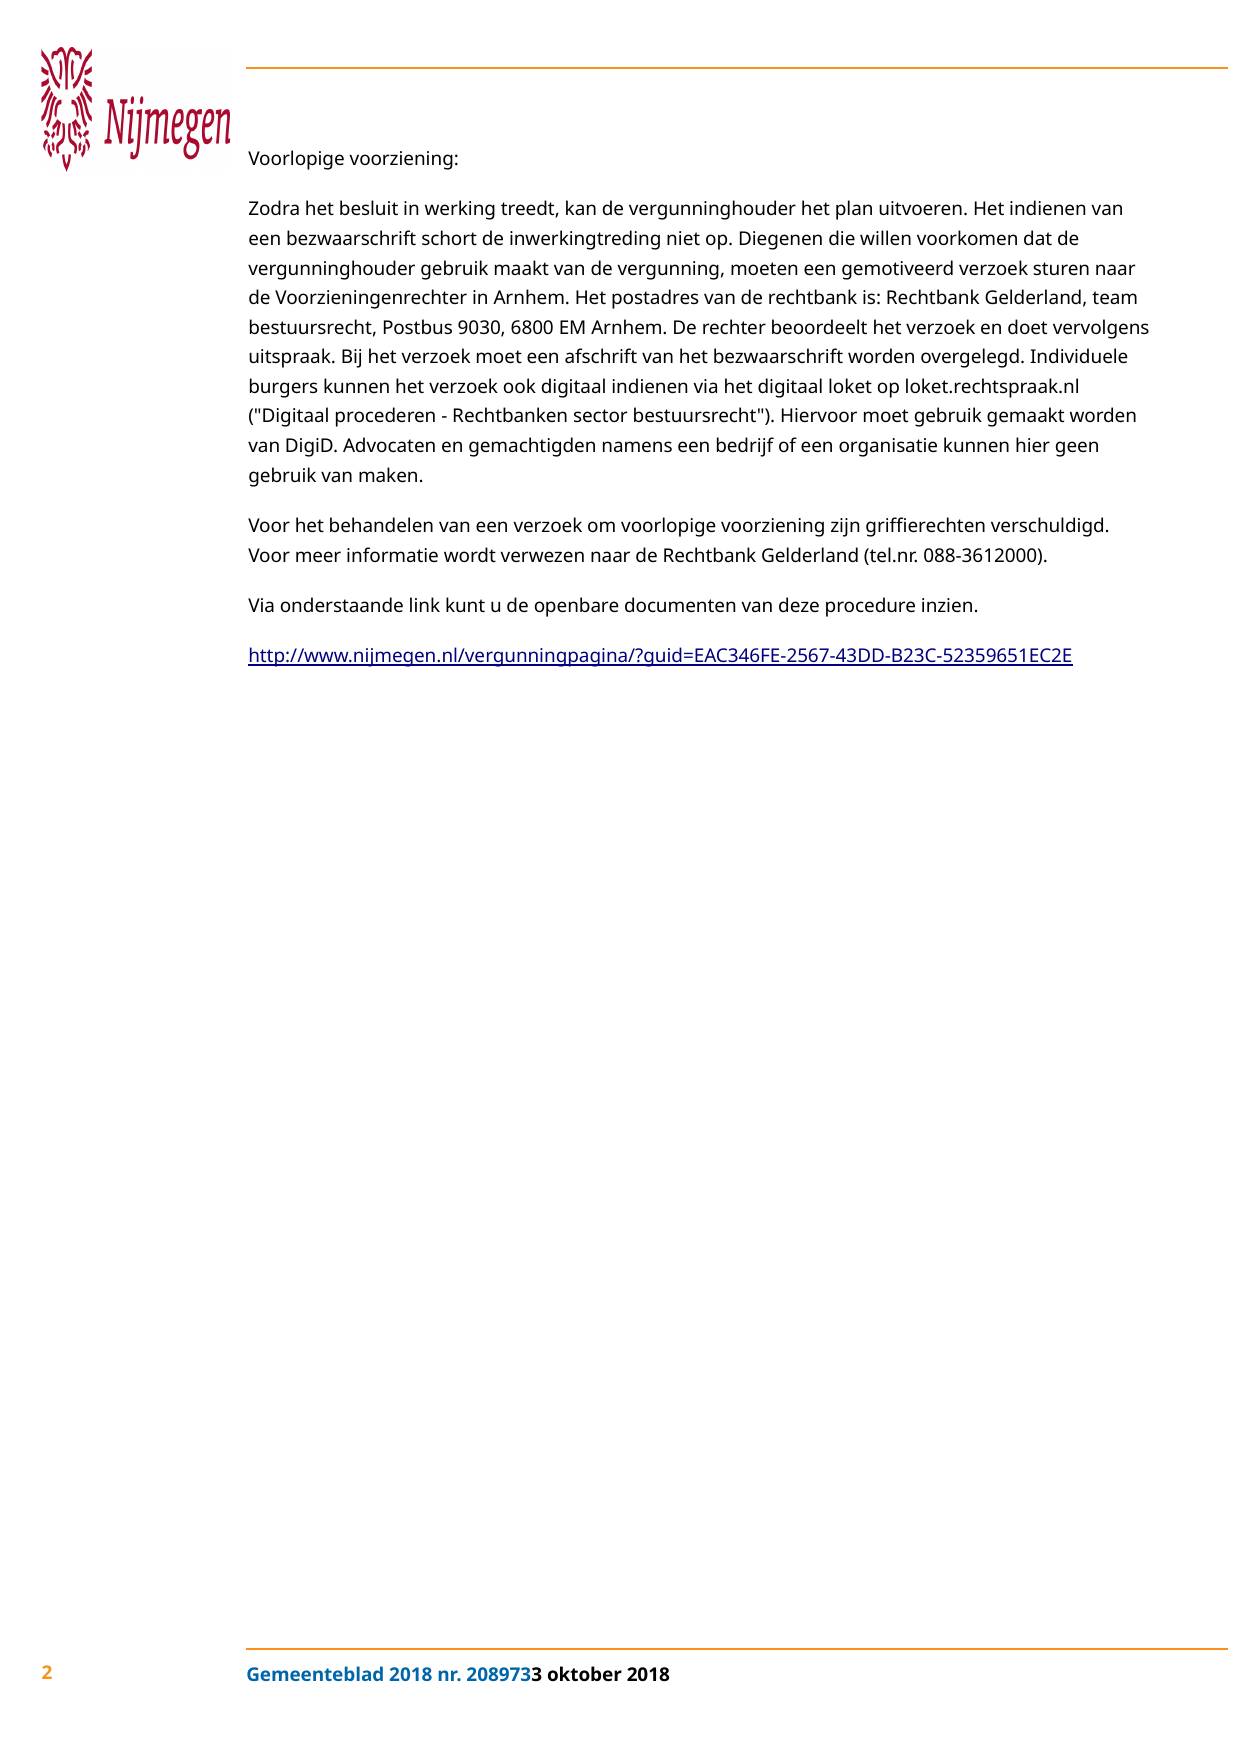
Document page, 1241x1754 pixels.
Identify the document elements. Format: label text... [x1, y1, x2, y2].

text Voorlopige voorziening: [248, 145, 1152, 171]
text Via onderstaande link kunt u de openbare documenten van deze procedure inzien. [248, 592, 1152, 618]
text http://www.nijmegen.nl/vergunningpagina/?guid=EAC346FE-2567-43DD-B23C-52359651EC2E [248, 643, 1152, 668]
text Zodra het besluit in werking treedt, kan de vergunninghouder het plan uitvoeren. Het indienen van een bezwaarschrift schort de inwerkingtreding niet op. Diegenen die willen voorkomen dat de vergunninghouder gebruik maakt van de vergunning, moeten een gemotiveerd verzoek sturen naar de Voorzieningenrechter in Arnhem. Het postadres van de rechtbank is: Rechtbank Gelderland, team bestuursrecht, Postbus 9030, 6800 EM Arnhem. De rechter beoordeelt het verzoek en doet vervolgens uitspraak. Bij het verzoek moet een afschrift van het bezwaarschrift worden overgelegd. Individuele burgers kunnen het verzoek ook digitaal indienen via het digitaal loket op loket.rechtspraak.nl ("Digitaal procederen - Rechtbanken sector bestuursrecht"). Hiervoor moet gebruik gemaakt worden van DigiD. Advocaten en gemachtigden namens een bedrijf of een organisatie kunnen hier geen gebruik van maken. [248, 196, 1152, 488]
picture [41, 47, 231, 172]
text Voor het behandelen van een verzoek om voorlopige voorziening zijn griffierechten verschuldigd. Voor meer informatie wordt verwezen naar de Rechtbank Gelderland (tel.nr. 088-3612000). [248, 512, 1152, 568]
